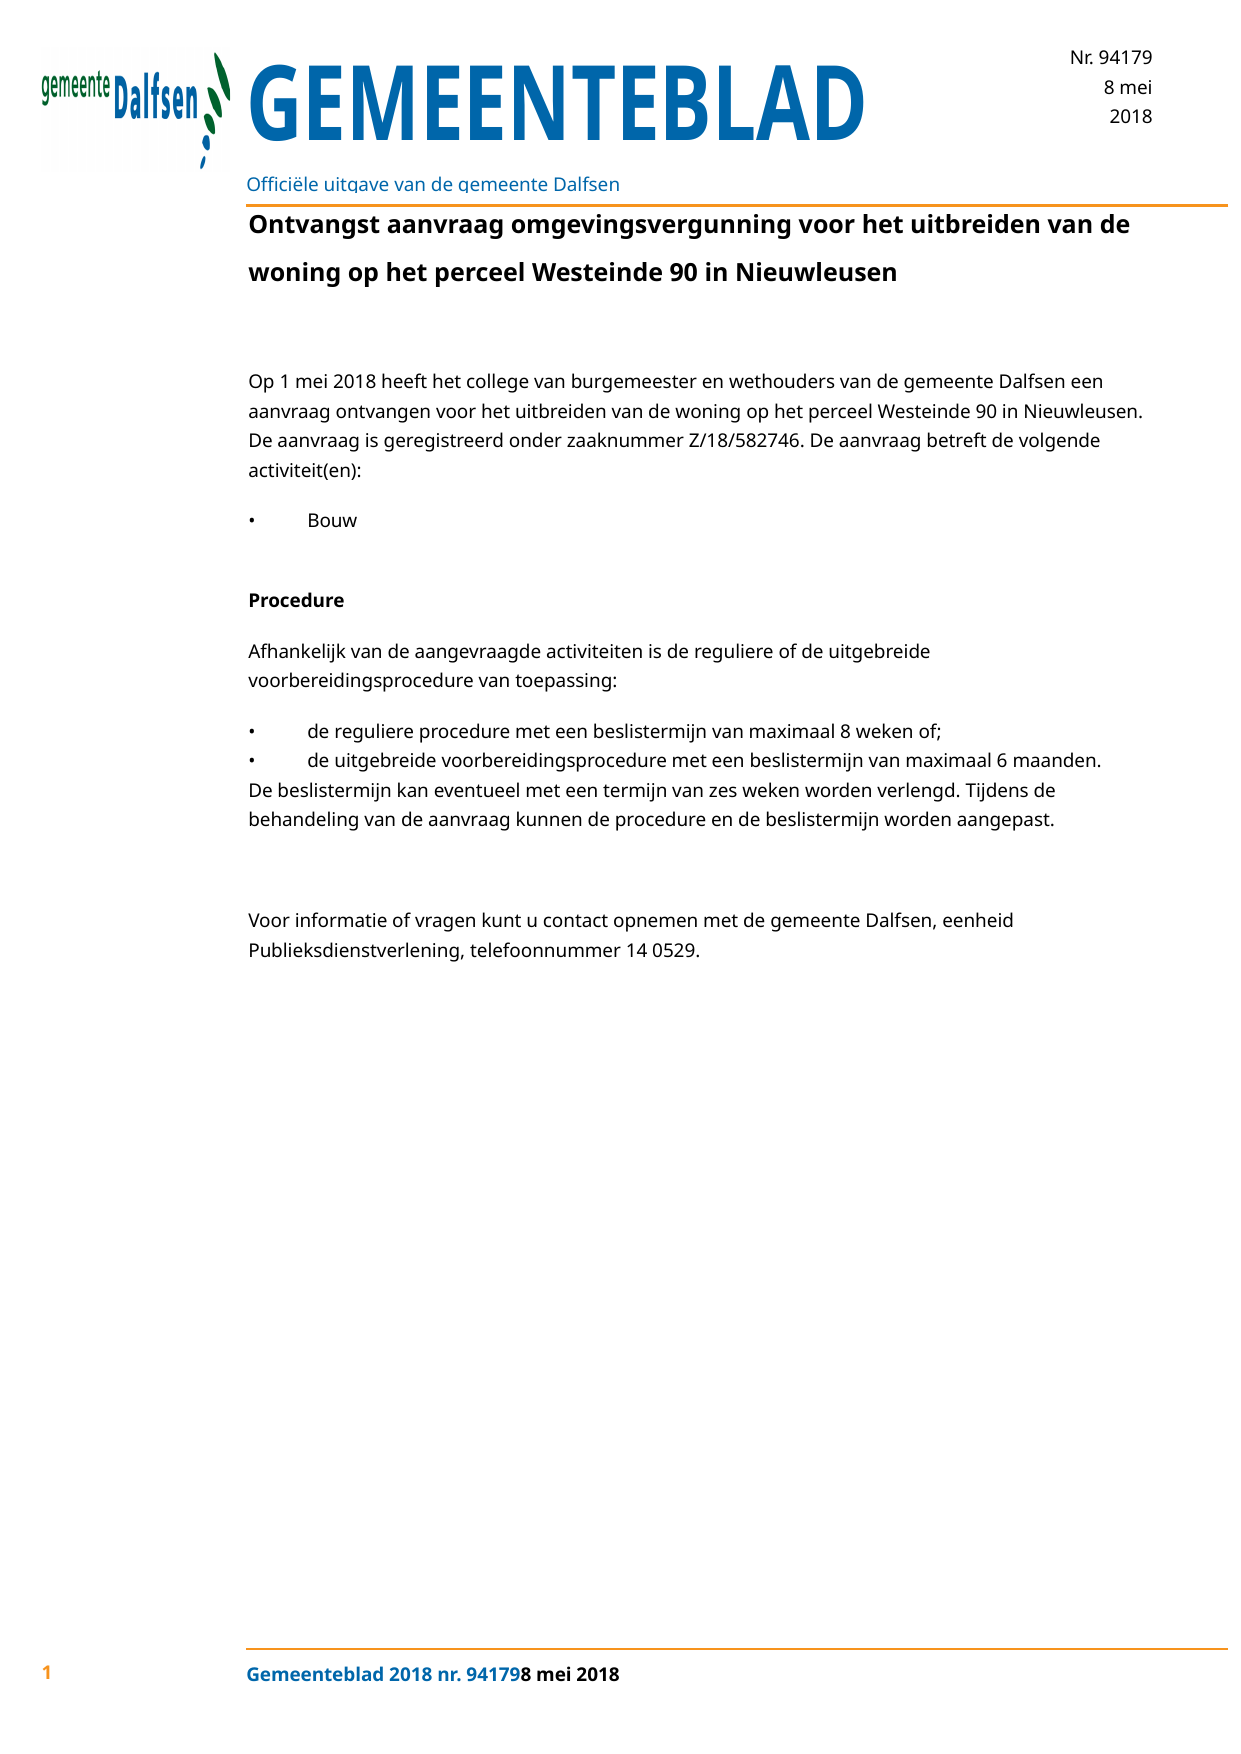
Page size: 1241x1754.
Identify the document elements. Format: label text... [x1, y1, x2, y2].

list de uitgebreide voorbereidingsprocedure met een beslistermijn van maximaal 6 maanden. [248, 747, 1152, 773]
text De beslistermijn kan eventueel met een termijn van zes weken worden verlengd. Tijdens de behandeling van de aanvraag kunnen de procedure en de beslistermijn worden aangepast. [248, 777, 1152, 832]
text Voor informatie of vragen kunt u contact opnemen met de gemeente Dalfsen, eenheid Publieksdienstverlening, telefoonnummer 14 0529. [248, 907, 1152, 963]
text Op 1 mei 2018 heeft het college van burgemeester en wethouders van de gemeente Dalfsen een aanvraag ontvangen voor het uitbreiden van de woning op het perceel Westeinde 90 in Nieuwleusen. De aanvraag is geregistreerd onder zaaknummer Z/18/582746. De aanvraag betreft de volgende activiteit(en): [248, 368, 1152, 483]
text Procedure [248, 587, 1152, 613]
text Ontvangst aanvraag omgevingsvergunning voor het uitbreiden van de woning op het perceel Westeinde 90 in Nieuwleusen [248, 207, 1152, 288]
list Bouw [248, 507, 1152, 533]
text Afhankelijk van de aangevraagde activiteiten is de reguliere of de uitgebreide voorbereidingsprocedure van toepassing: [248, 638, 1152, 693]
list de reguliere procedure met een beslistermijn van maximaal 8 weken of; [248, 718, 1152, 744]
picture [41, 47, 231, 172]
